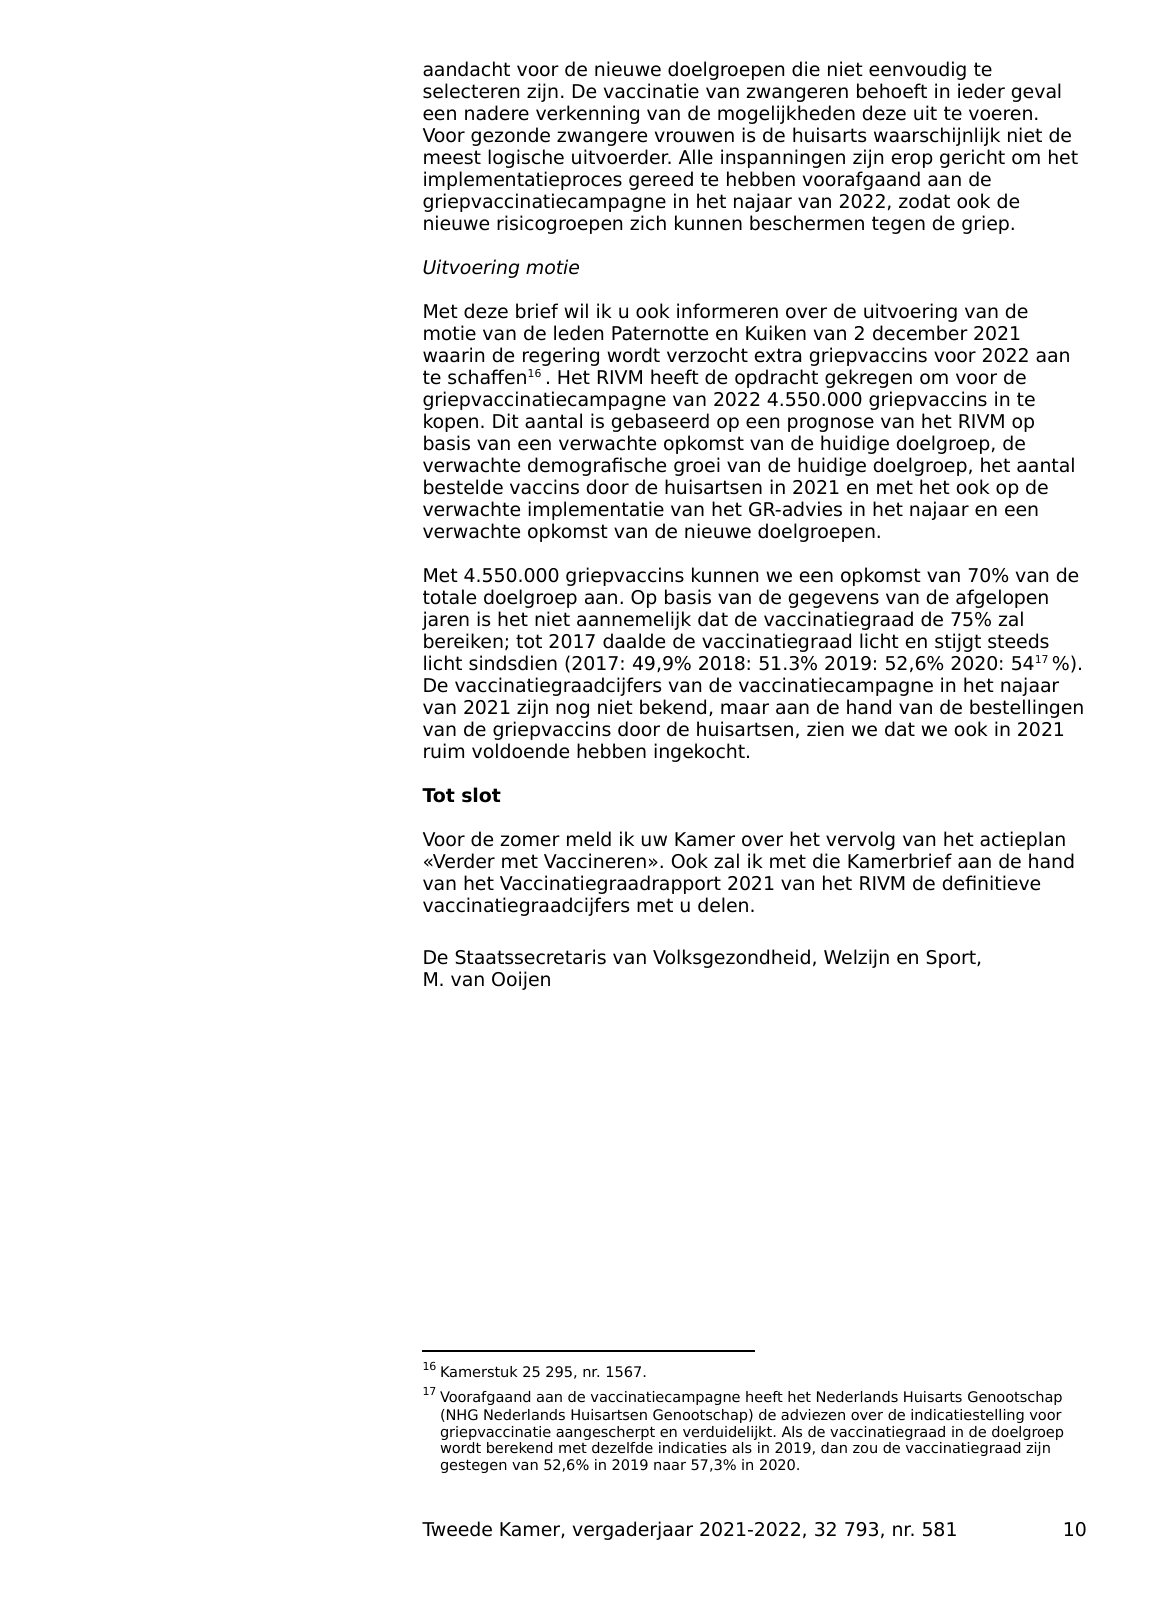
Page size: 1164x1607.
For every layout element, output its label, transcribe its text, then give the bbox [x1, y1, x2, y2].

text Voor de zomer meld ik uw Kamer over het vervolg van het actieplan «Verder met Vaccineren». Ook zal ik met die Kamerbrief aan de hand van het Vaccinatiegraadrapport 2021 van het RIVM de definitieve vaccinatiegraadcijfers met u delen. [422, 829, 1087, 917]
text Voorafgaand aan de vaccinatiecampagne heeft het Nederlands Huisarts Genootschap (NHG Nederlands Huisartsen Genootschap) de adviezen over de indicatiestelling voor griepvaccinatie aangescherpt en verduidelijkt. Als de vaccinatiegraad in de doelgroep wordt berekend met dezelfde indicaties als in 2019, dan zou de vaccinatiegraad zijn gestegen van 52,6% in 2019 naar 57,3% in 2020. [422, 1385, 1087, 1474]
text De Staatssecretaris van Volksgezondheid, Welzijn en Sport, M. van Ooijen [422, 947, 1087, 991]
text Met 4.550.000 griepvaccins kunnen we een opkomst van 70% van de totale doelgroep aan. Op basis van de gegevens van de afgelopen jaren is het niet aannemelijk dat de vaccinatiegraad de 75% zal bereiken; tot 2017 daalde de vaccinatiegraad licht en stijgt steeds licht sindsdien (2017: 49,9% 2018: 51.3% 2019: 52,6% 2020: 54%). De vaccinatiegraadcijfers van de vaccinatiecampagne in het najaar van 2021 zijn nog niet bekend, maar aan de hand van de bestellingen van de griepvaccins door de huisartsen, zien we dat we ook in 2021 ruim voldoende hebben ingekocht. [422, 565, 1087, 763]
subtitle Uitvoering motie [422, 257, 1087, 279]
text Kamerstuk 25 295, nr. 1567. [422, 1360, 1087, 1382]
text Met deze brief wil ik u ook informeren over de uitvoering van de motie van de leden Paternotte en Kuiken van 2 december 2021 waarin de regering wordt verzocht extra griepvaccins voor 2022 aan te schaffen. Het RIVM heeft de opdracht gekregen om voor de griepvaccinatiecampagne van 2022 4.550.000 griepvaccins in te kopen. Dit aantal is gebaseerd op een prognose van het RIVM op basis van een verwachte opkomst van de huidige doelgroep, de verwachte demografische groei van de huidige doelgroep, het aantal bestelde vaccins door de huisartsen in 2021 en met het ook op de verwachte implementatie van het GR-advies in het najaar en een verwachte opkomst van de nieuwe doelgroepen. [422, 301, 1087, 543]
text aandacht voor de nieuwe doelgroepen die niet eenvoudig te selecteren zijn. De vaccinatie van zwangeren behoeft in ieder geval een nadere verkenning van de mogelijkheden deze uit te voeren. Voor gezonde zwangere vrouwen is de huisarts waarschijnlijk niet de meest logische uitvoerder. Alle inspanningen zijn erop gericht om het implementatieproces gereed te hebben voorafgaand aan de griepvaccinatiecampagne in het najaar van 2022, zodat ook de nieuwe risicogroepen zich kunnen beschermen tegen de griep. [422, 59, 1087, 235]
subtitle Tot slot [422, 785, 1087, 807]
